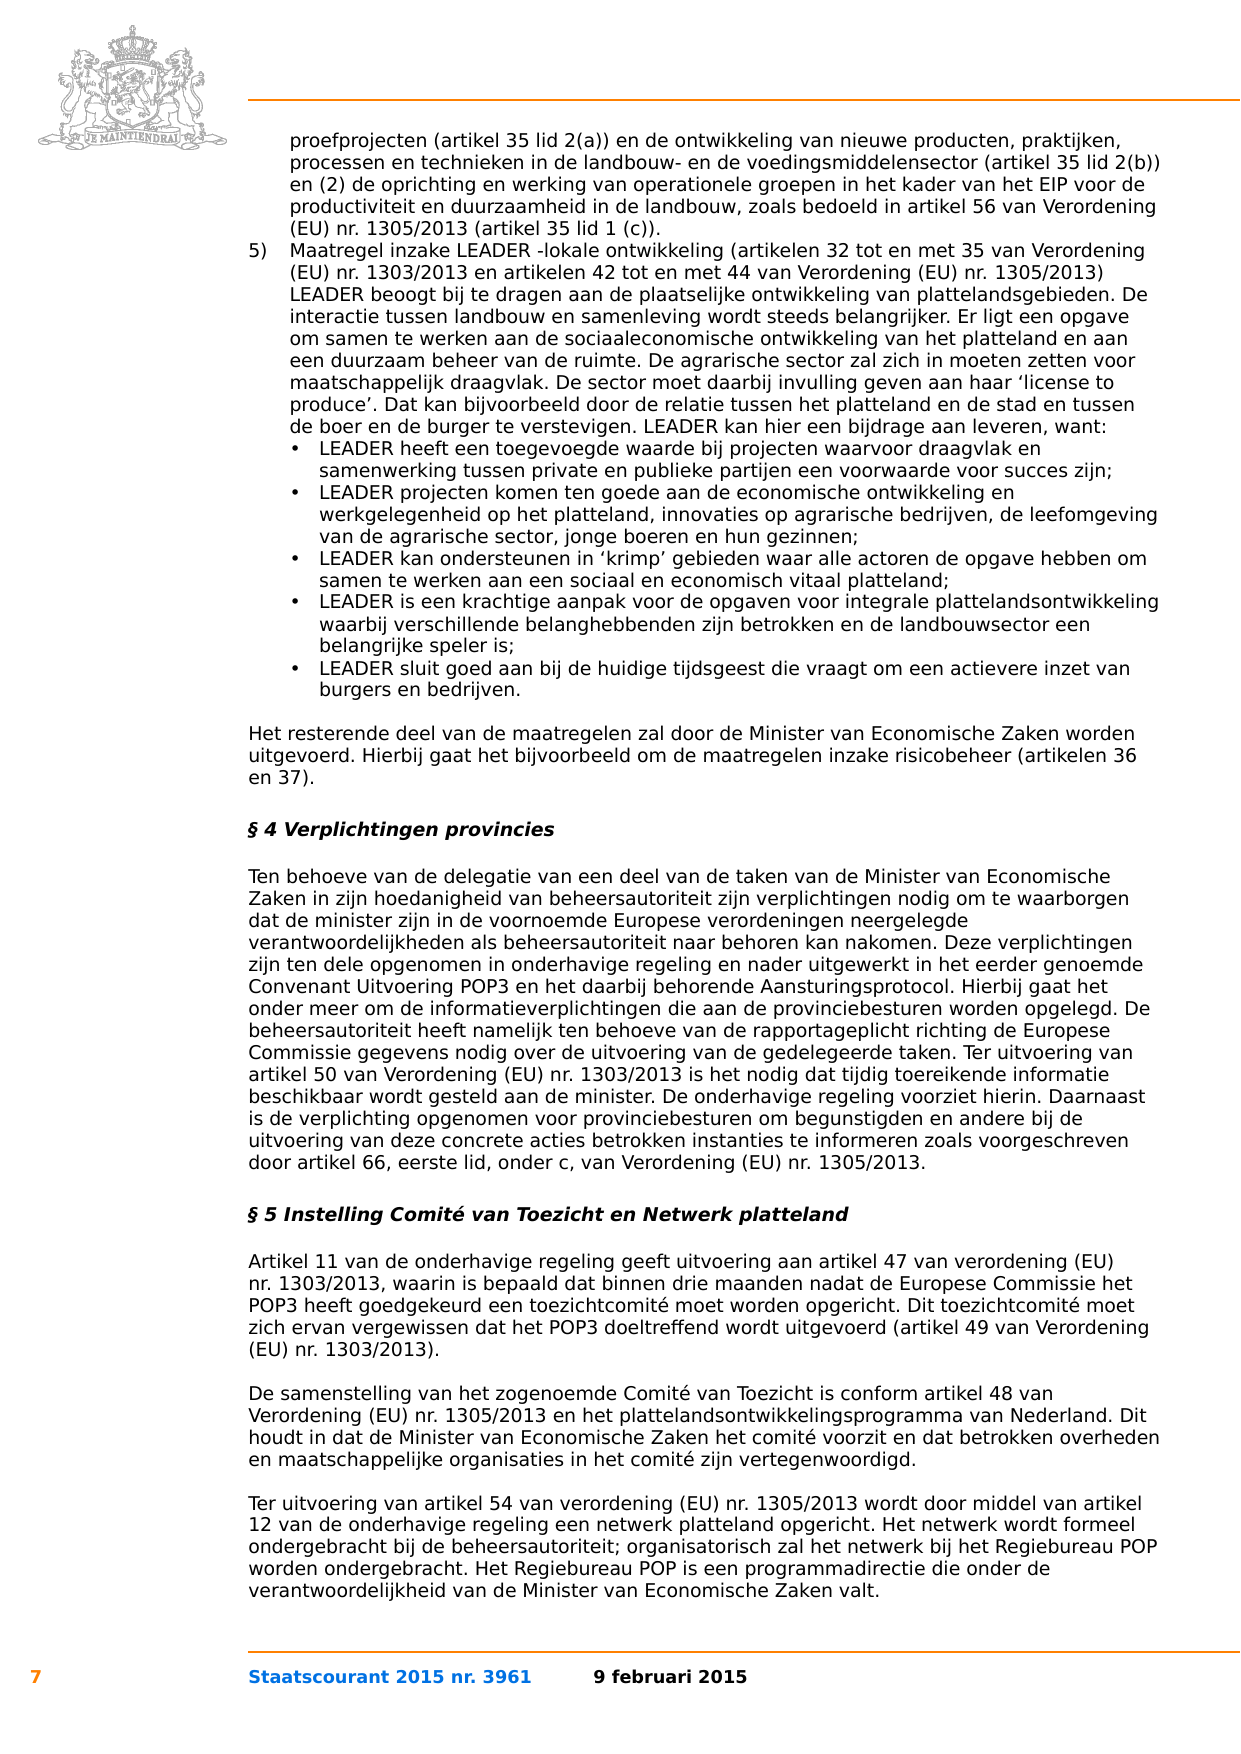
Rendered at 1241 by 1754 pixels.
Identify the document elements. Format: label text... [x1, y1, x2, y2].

text • LEADER kan ondersteunen in ‘krimp’ gebieden waar alle actoren de opgave hebben om samen te werken aan een sociaal en economisch vitaal platteland; [289, 547, 1163, 591]
subtitle § 5 Instelling Comité van Toezicht en Netwerk platteland [248, 1204, 1163, 1226]
text De samenstelling van het zogenoemde Comité van Toezicht is conform artikel 48 van Verordening (EU) nr. 1305/2013 en het plattelandsontwikkelingsprogramma van Nederland. Dit houdt in dat de Minister van Economische Zaken het comité voorzit en dat betrokken overheden en maatschappelijke organisaties in het comité zijn vertegenwoordigd. [248, 1383, 1163, 1471]
text 5) Maatregel inzake LEADER -lokale ontwikkeling (artikelen 32 tot en met 35 van Verordening (EU) nr. 1303/2013 en artikelen 42 tot en met 44 van Verordening (EU) nr. 1305/2013) [248, 240, 1163, 284]
text LEADER beoogt bij te dragen aan de plaatselijke ontwikkeling van plattelandsgebieden. De interactie tussen landbouw en samenleving wordt steeds belangrijker. Er ligt een opgave om samen te werken aan de sociaaleconomische ontwikkeling van het platteland en aan een duurzaam beheer van de ruimte. De agrarische sector zal zich in moeten zetten voor maatschappelijk draagvlak. De sector moet daarbij invulling geven aan haar ‘license to produce’. Dat kan bijvoorbeeld door de relatie tussen het platteland en de stad en tussen de boer en de burger te verstevigen. LEADER kan hier een bijdrage aan leveren, want: [289, 284, 1163, 438]
text • LEADER projecten komen ten goede aan de economische ontwikkeling en werkgelegenheid op het platteland, innovaties op agrarische bedrijven, de leefomgeving van de agrarische sector, jonge boeren en hun gezinnen; [289, 482, 1163, 547]
text • LEADER sluit goed aan bij de huidige tijdsgeest die vraagt om een actievere inzet van burgers en bedrijven. [289, 657, 1163, 701]
text proefprojecten (artikel 35 lid 2(a)) en de ontwikkeling van nieuwe producten, praktijken, processen en technieken in de landbouw- en de voedingsmiddelensector (artikel 35 lid 2(b)) en (2) de oprichting en werking van operationele groepen in het kader van het EIP voor de productiviteit en duurzaamheid in de landbouw, zoals bedoeld in artikel 56 van Verordening (EU) nr. 1305/2013 (artikel 35 lid 1 (c)). [289, 130, 1163, 240]
text Ten behoeve van de delegatie van een deel van de taken van de Minister van Economische Zaken in zijn hoedanigheid van beheersautoriteit zijn verplichtingen nodig om te waarborgen dat de minister zijn in de voornoemde Europese verordeningen neergelegde verantwoordelijkheden als beheersautoriteit naar behoren kan nakomen. Deze verplichtingen zijn ten dele opgenomen in onderhavige regeling en nader uitgewerkt in het eerder genoemde Convenant Uitvoering POP3 en het daarbij behorende Aansturingsprotocol. Hierbij gaat het onder meer om de informatieverplichtingen die aan de provinciebesturen worden opgelegd. De beheersautoriteit heeft namelijk ten behoeve van de rapportageplicht richting de Europese Commissie gegevens nodig over de uitvoering van de gedelegeerde taken. Ter uitvoering van artikel 50 van Verordening (EU) nr. 1303/2013 is het nodig dat tijdig toereikende informatie beschikbaar wordt gesteld aan de minister. De onderhavige regeling voorziet hierin. Daarnaast is de verplichting opgenomen voor provinciebesturen om begunstigden en andere bij de uitvoering van deze concrete acties betrokken instanties te informeren zoals voorgeschreven door artikel 66, eerste lid, onder c, van Verordening (EU) nr. 1305/2013. [248, 866, 1163, 1174]
text • LEADER heeft een toegevoegde waarde bij projecten waarvoor draagvlak en samenwerking tussen private en publieke partijen een voorwaarde voor succes zijn; [289, 438, 1163, 482]
text Ter uitvoering van artikel 54 van verordening (EU) nr. 1305/2013 wordt door middel van artikel 12 van de onderhavige regeling een netwerk platteland opgericht. Het netwerk wordt formeel ondergebracht bij de beheersautoriteit; organisatorisch zal het netwerk bij het Regiebureau POP worden ondergebracht. Het Regiebureau POP is een programmadirectie die onder de verantwoordelijkheid van de Minister van Economische Zaken valt. [248, 1492, 1163, 1602]
text • LEADER is een krachtige aanpak voor de opgaven voor integrale plattelandsontwikkeling waarbij verschillende belanghebbenden zijn betrokken en de landbouwsector een belangrijke speler is; [289, 591, 1163, 657]
text Artikel 11 van de onderhavige regeling geeft uitvoering aan artikel 47 van verordening (EU) nr. 1303/2013, waarin is bepaald dat binnen drie maanden nadat de Europese Commissie het POP3 heeft goedgekeurd een toezichtcomité moet worden opgericht. Dit toezichtcomité moet zich ervan vergewissen dat het POP3 doeltreffend wordt uitgevoerd (artikel 49 van Verordening (EU) nr. 1303/2013). [248, 1251, 1163, 1361]
picture [38, 25, 227, 150]
subtitle § 4 Verplichtingen provincies [248, 819, 1163, 841]
text Het resterende deel van de maatregelen zal door de Minister van Economische Zaken worden uitgevoerd. Hierbij gaat het bijvoorbeeld om de maatregelen inzake risicobeheer (artikelen 36 en 37). [248, 723, 1163, 789]
